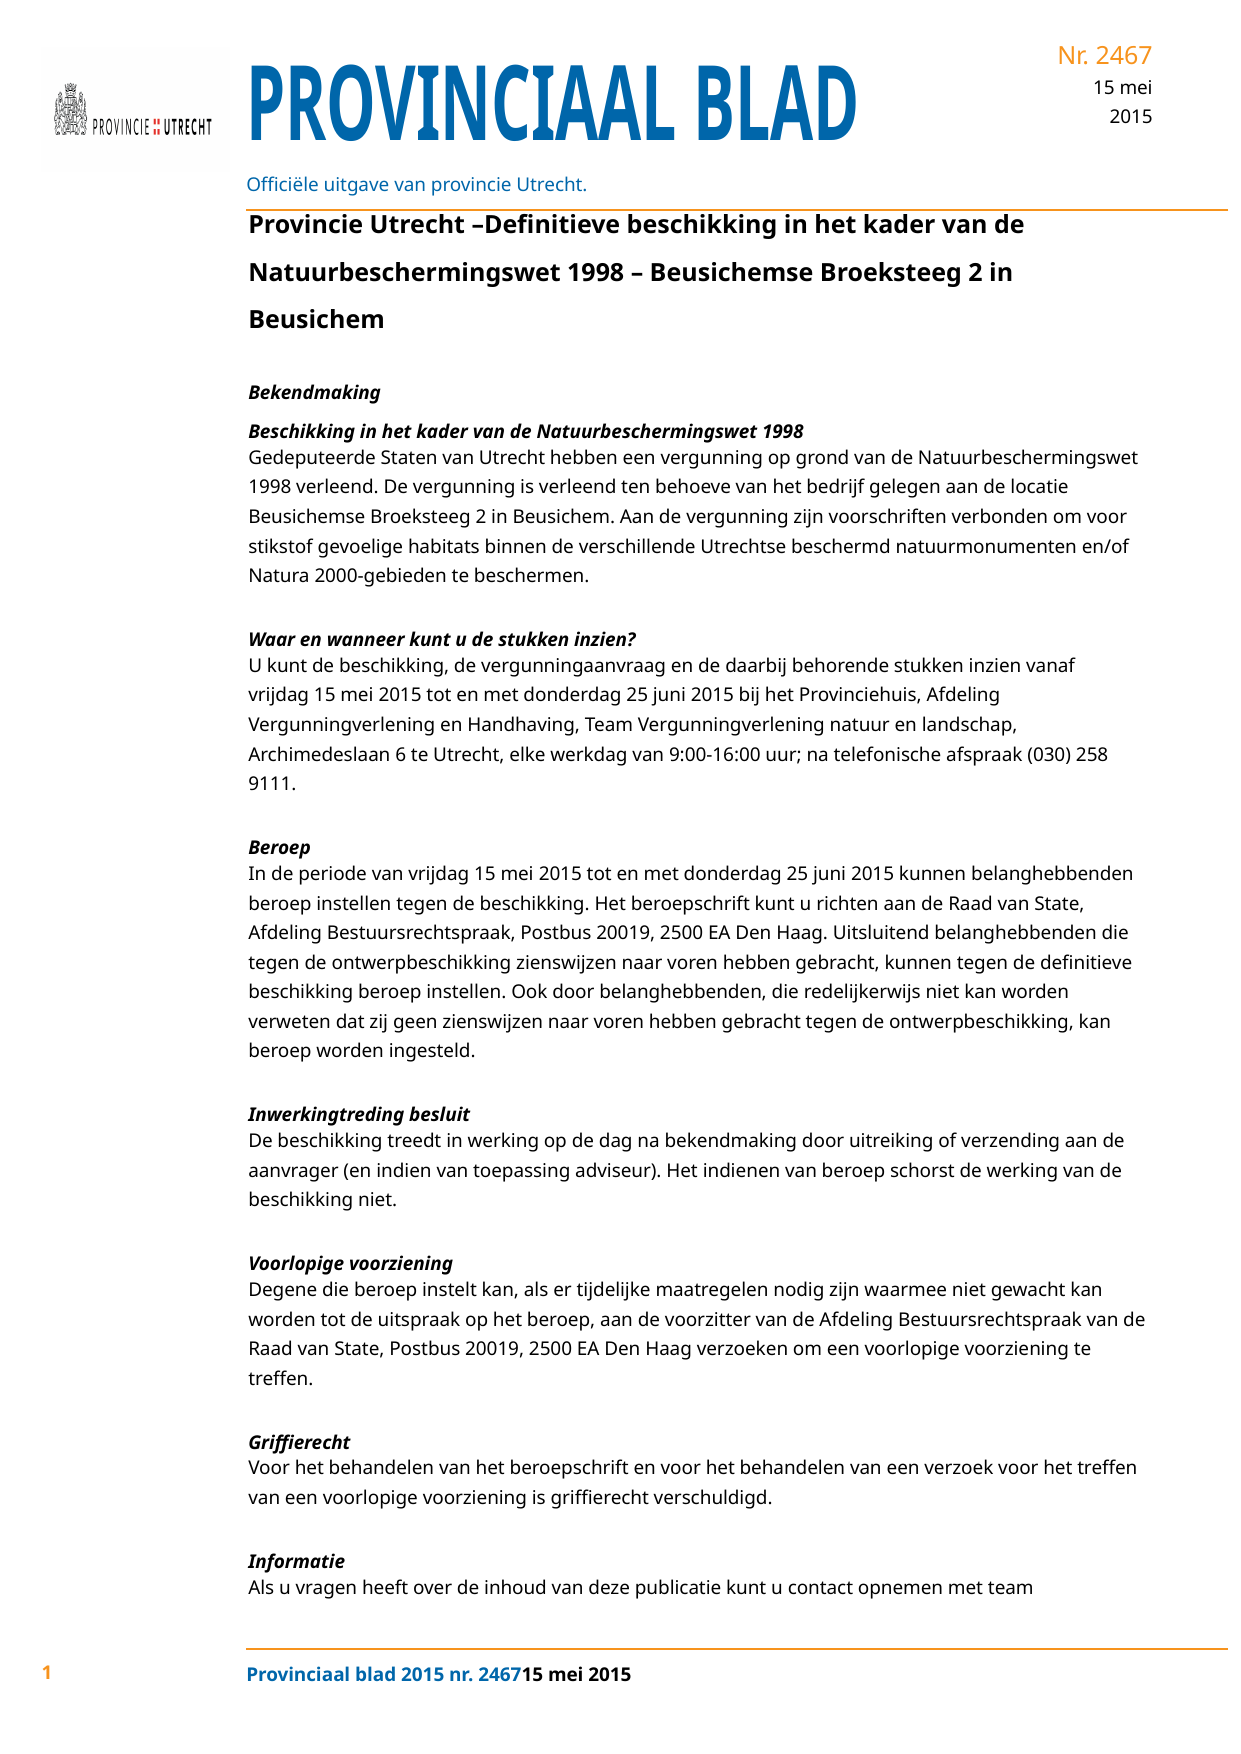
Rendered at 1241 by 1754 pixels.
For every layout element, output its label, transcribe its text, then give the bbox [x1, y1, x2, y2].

text Beschikking in het kader van de Natuurbeschermingswet 1998 [248, 418, 1152, 444]
text Beroep [248, 834, 1152, 860]
text Degene die beroep instelt kan, als er tijdelijke maatregelen nodig zijn waarmee niet gewacht kan worden tot de uitspraak op het beroep, aan de voorzitter van de Afdeling Bestuursrechtspraak van de Raad van State, Postbus 20019, 2500 EA Den Haag verzoeken om een voorlopige voorziening te treffen. [248, 1276, 1152, 1391]
picture [41, 47, 231, 172]
text In de periode van vrijdag 15 mei 2015 tot en met donderdag 25 juni 2015 kunnen belanghebbenden beroep instellen tegen de beschikking. Het beroepschrift kunt u richten aan de Raad van State, Afdeling Bestuursrechtspraak, Postbus 20019, 2500 EA Den Haag. Uitsluitend belanghebbenden die tegen de ontwerpbeschikking zienswijzen naar voren hebben gebracht, kunnen tegen de definitieve beschikking beroep instellen. Ook door belanghebbenden, die redelijkerwijs niet kan worden verweten dat zij geen zienswijzen naar voren hebben gebracht tegen de ontwerpbeschikking, kan beroep worden ingesteld. [248, 860, 1152, 1063]
text Als u vragen heeft over de inhoud van deze publicatie kunt u contact opnemen met team [248, 1574, 1152, 1599]
text Bekendmaking [248, 379, 1152, 405]
text Inwerkingtreding besluit [248, 1102, 1152, 1127]
text Informatie [248, 1548, 1152, 1574]
text Griffierecht [248, 1429, 1152, 1454]
text Voorlopige voorziening [248, 1250, 1152, 1276]
text U kunt de beschikking, de vergunningaanvraag en de daarbij behorende stukken inzien vanaf vrijdag 15 mei 2015 tot en met donderdag 25 juni 2015 bij het Provinciehuis, Afdeling Vergunningverlening en Handhaving, Team Vergunningverlening natuur en landschap, Archimedeslaan 6 te Utrecht, elke werkdag van 9:00-16:00 uur; na telefonische afspraak (030) 258 9111. [248, 652, 1152, 796]
text Gedeputeerde Staten van Utrecht hebben een vergunning op grond van de Natuurbeschermingswet 1998 verleend. De vergunning is verleend ten behoeve van het bedrijf gelegen aan de locatie Beusichemse Broeksteeg 2 in Beusichem. Aan de vergunning zijn voorschriften verbonden om voor stikstof gevoelige habitats binnen de verschillende Utrechtse beschermd natuurmonumenten en/of Natura 2000-gebieden te beschermen. [248, 444, 1152, 588]
text Waar en wanneer kunt u de stukken inzien? [248, 626, 1152, 652]
text Provincie Utrecht –Definitieve beschikking in het kader van de Natuurbeschermingswet 1998 – Beusichemse Broeksteeg 2 in Beusichem [248, 211, 1152, 336]
text De beschikking treedt in werking op de dag na bekendmaking door uitreiking of verzending aan de aanvrager (en indien van toepassing adviseur). Het indienen van beroep schorst de werking van de beschikking niet. [248, 1127, 1152, 1212]
text Voor het behandelen van het beroepschrift en voor het behandelen van een verzoek voor het treffen van een voorlopige voorziening is griffierecht verschuldigd. [248, 1454, 1152, 1510]
